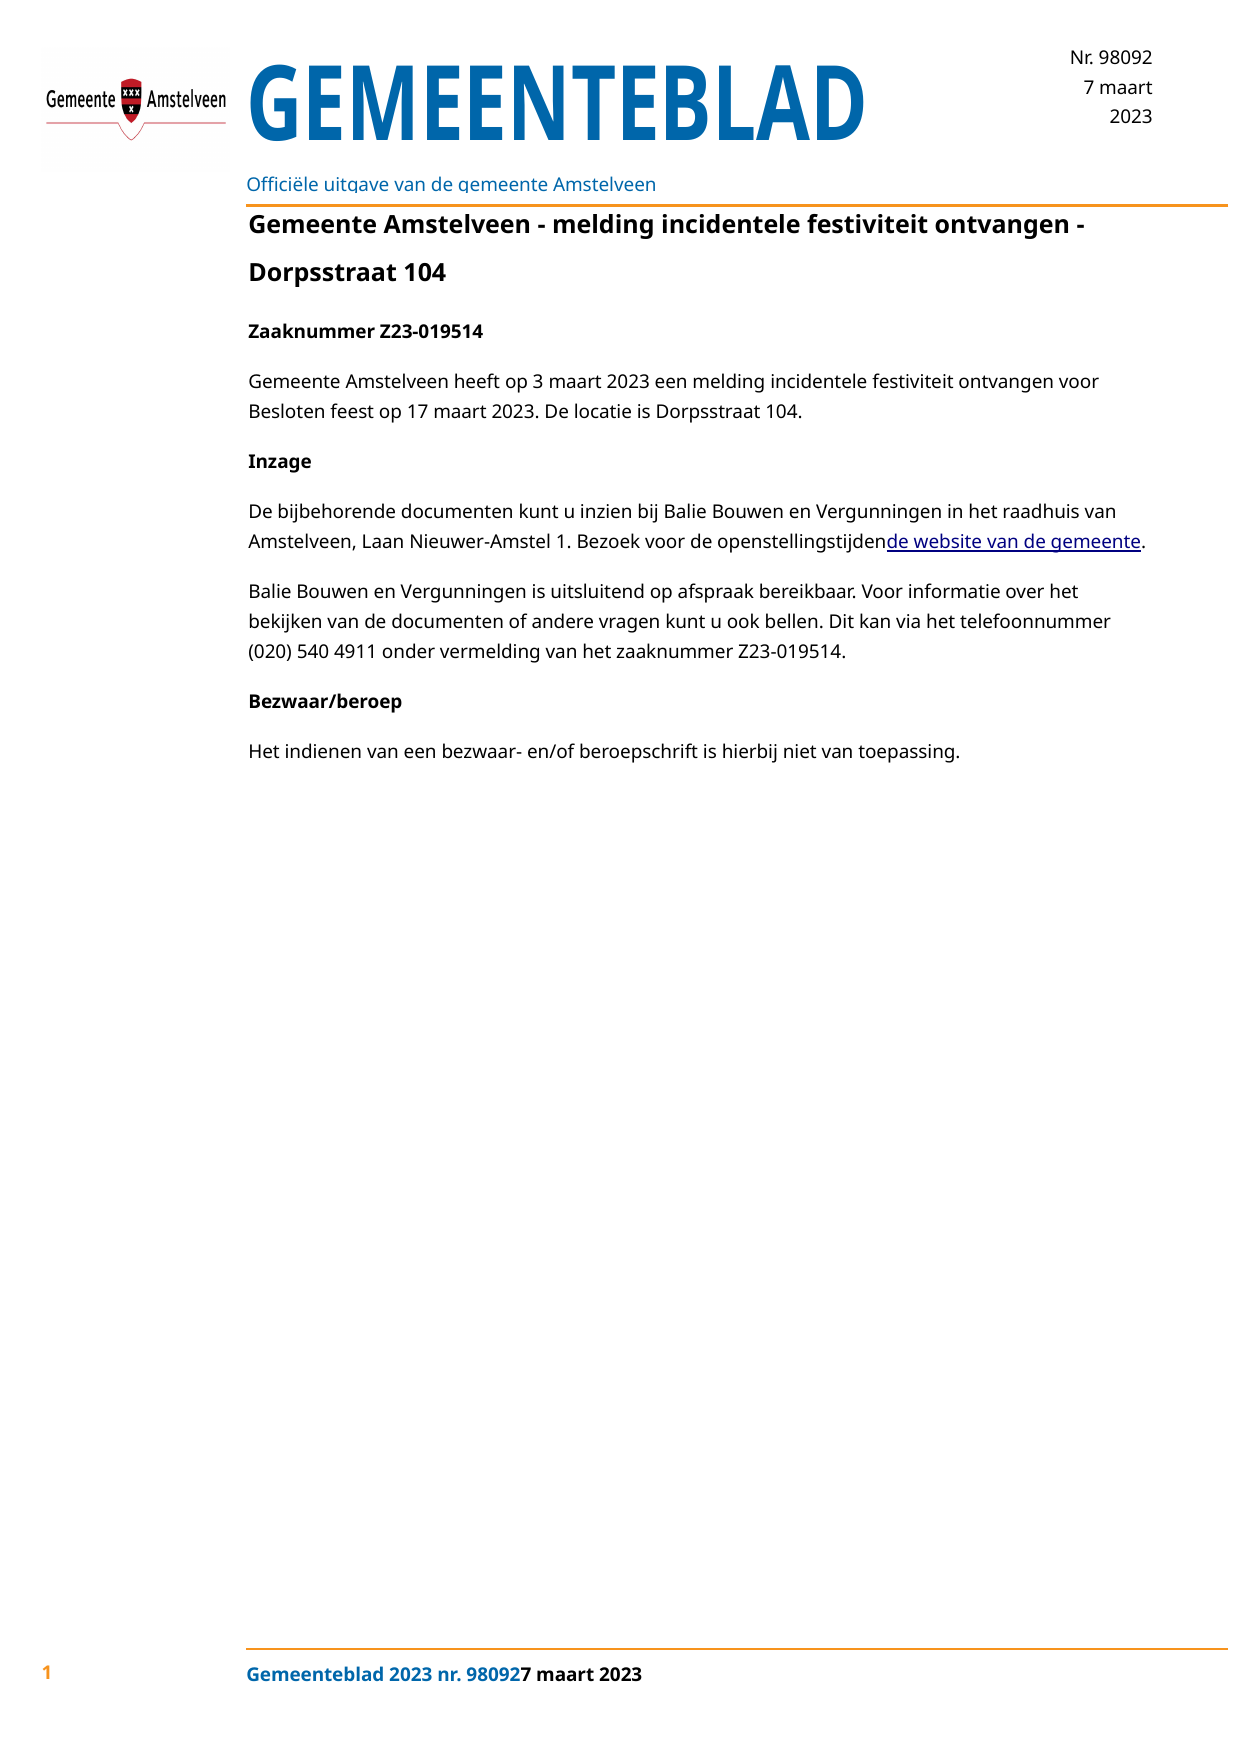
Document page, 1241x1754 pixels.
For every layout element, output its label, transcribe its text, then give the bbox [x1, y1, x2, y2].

text Zaaknummer Z23-019514 [248, 318, 1152, 344]
text Bezwaar/beroep [248, 688, 1152, 714]
text De bijbehorende documenten kunt u inzien bij Balie Bouwen en Vergunningen in het raadhuis van Amstelveen, Laan Nieuwer-Amstel 1. Bezoek voor de openstellingstijdende website van de gemeente. [248, 499, 1152, 554]
text Balie Bouwen en Vergunningen is uitsluitend op afspraak bereikbaar. Voor informatie over het bekijken van de documenten of andere vragen kunt u ook bellen. Dit kan via het telefoonnummer (020) 540 4911 onder vermelding van het zaaknummer Z23-019514. [248, 579, 1152, 664]
picture [41, 47, 231, 172]
text Inzage [248, 448, 1152, 474]
text Gemeente Amstelveen - melding incidentele festiviteit ontvangen - Dorpsstraat 104 [248, 207, 1152, 288]
text Het indienen van een bezwaar- en/of beroepschrift is hierbij niet van toepassing. [248, 739, 1152, 764]
text Gemeente Amstelveen heeft op 3 maart 2023 een melding incidentele festiviteit ontvangen voor Besloten feest op 17 maart 2023. De locatie is Dorpsstraat 104. [248, 368, 1152, 424]
